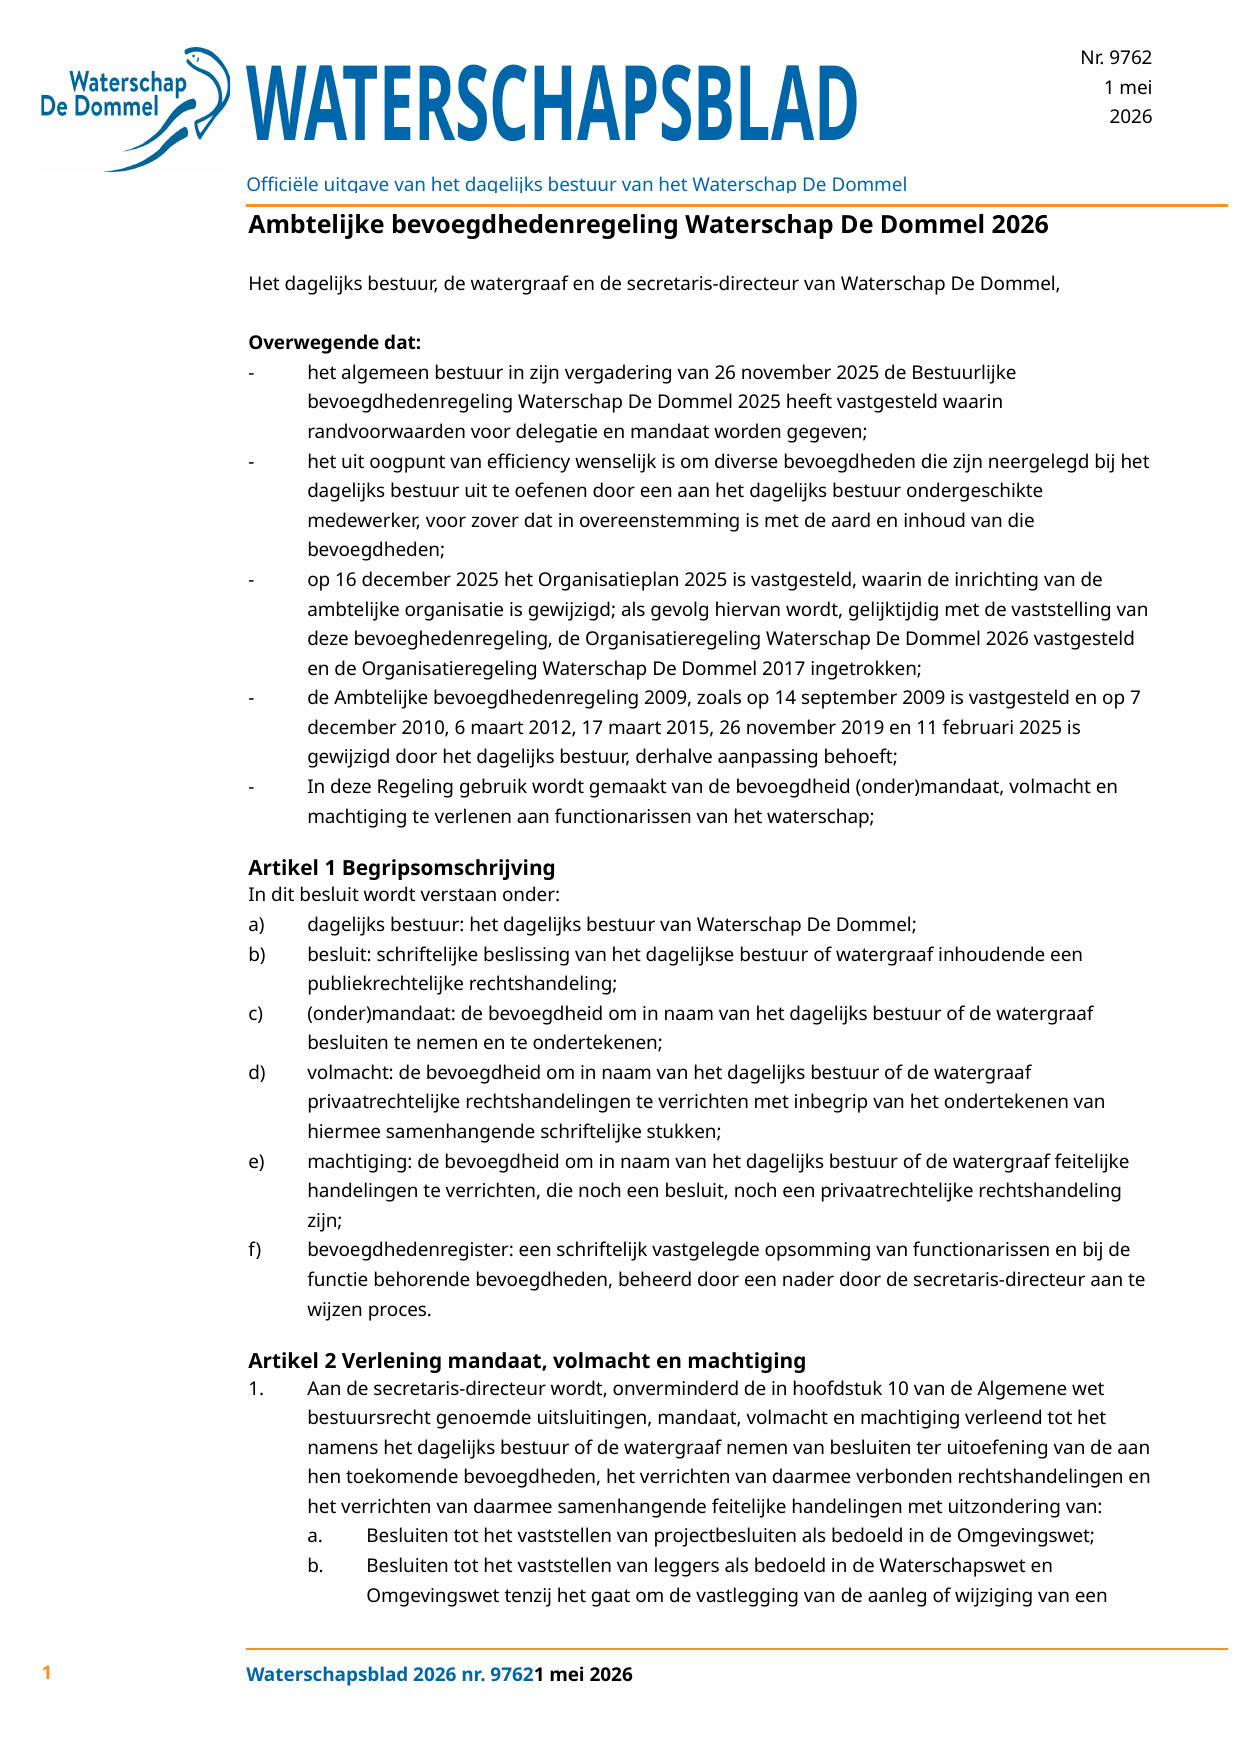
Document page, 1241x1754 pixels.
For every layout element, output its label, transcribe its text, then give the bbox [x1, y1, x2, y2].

list bevoegdhedenregister: een schriftelijk vastgelegde opsomming van functionarissen en bij de functie behorende bevoegdheden, beheerd door een nader door de secretaris-directeur aan te wijzen proces. [248, 1237, 1152, 1322]
list op 16 december 2025 het Organisatieplan 2025 is vastgesteld, waarin de inrichting van de ambtelijke organisatie is gewijzigd; als gevolg hiervan wordt, gelijktijdig met de vaststelling van deze bevoeghedenregeling, de Organisatieregeling Waterschap De Dommel 2026 vastgesteld en de Organisatieregeling Waterschap De Dommel 2017 ingetrokken; [248, 566, 1152, 681]
picture [45, 99, 51, 111]
text Ambtelijke bevoegdhedenregeling Waterschap De Dommel 2026 [248, 207, 1152, 241]
list machtiging: de bevoegdheid om in naam van het dagelijks bestuur of de watergraaf feitelijke handelingen te verrichten, die noch een besluit, noch een privaatrechtelijke rechtshandeling zijn; [248, 1148, 1152, 1233]
text Overwegende dat: [248, 329, 1152, 355]
list Besluiten tot het vaststellen van leggers als bedoeld in de Waterschapswet en Omgevingswet tenzij het gaat om de vastlegging van de aanleg of wijziging van een [307, 1552, 1152, 1607]
list In deze Regeling gebruik wordt gemaakt van de bevoegdheid (onder)mandaat, volmacht en machtiging te verlenen aan functionarissen van het waterschap; [248, 773, 1152, 828]
text In dit besluit wordt verstaan onder: [248, 882, 1152, 907]
list het uit oogpunt van efficiency wenselijk is om diverse bevoegdheden die zijn neergelegd bij het dagelijks bestuur uit te oefenen door een aan het dagelijks bestuur ondergeschikte medewerker, voor zover dat in overeenstemming is met de aard en inhoud van die bevoegdheden; [248, 448, 1152, 562]
picture [204, 47, 231, 76]
list besluit: schriftelijke beslissing van het dagelijkse bestuur of watergraaf inhoudende een publiekrechtelijke rechtshandeling; [248, 941, 1152, 996]
list het algemeen bestuur in zijn vergadering van 26 november 2025 de Bestuurlijke bevoegdhedenregeling Waterschap De Dommel 2025 heeft vastgesteld waarin randvoorwaarden voor delegatie en mandaat worden gegeven; [248, 359, 1152, 444]
list (onder)mandaat: de bevoegdheid om in naam van het dagelijks bestuur of de watergraaf besluiten te nemen en te ondertekenen; [248, 1000, 1152, 1055]
list Besluiten tot het vaststellen van projectbesluiten als bedoeld in de Omgevingswet; [307, 1523, 1152, 1548]
list dagelijks bestuur: het dagelijks bestuur van Waterschap De Dommel; [248, 911, 1152, 937]
picture [41, 47, 231, 172]
text Het dagelijks bestuur, de watergraaf en de secretaris-directeur van Waterschap De Dommel, [248, 270, 1152, 296]
text Artikel 2 Verlening mandaat, volmacht en machtiging [248, 1346, 1152, 1375]
list de Ambtelijke bevoegdhedenregeling 2009, zoals op 14 september 2009 is vastgesteld en op 7 december 2010, 6 maart 2012, 17 maart 2015, 26 november 2019 en 11 februari 2025 is gewijzigd door het dagelijks bestuur, derhalve aanpassing behoeft; [248, 684, 1152, 769]
list Aan de secretaris-directeur wordt, onverminderd de in hoofdstuk 10 van de Algemene wet bestuursrecht genoemde uitsluitingen, mandaat, volmacht en machtiging verleend tot het namens het dagelijks bestuur of de watergraaf nemen van besluiten ter uitoefening van de aan hen toekomende bevoegdheden, het verrichten van daarmee verbonden rechtshandelingen en het verrichten van daarmee samenhangende feitelijke handelingen met uitzondering van: [248, 1375, 1152, 1519]
text Artikel 1 Begripsomschrijving [248, 853, 1152, 882]
list volmacht: de bevoegdheid om in naam van het dagelijks bestuur of de watergraaf privaatrechtelijke rechtshandelingen te verrichten met inbegrip van het ondertekenen van hiermee samenhangende schriftelijke stukken; [248, 1059, 1152, 1144]
picture [198, 118, 210, 131]
